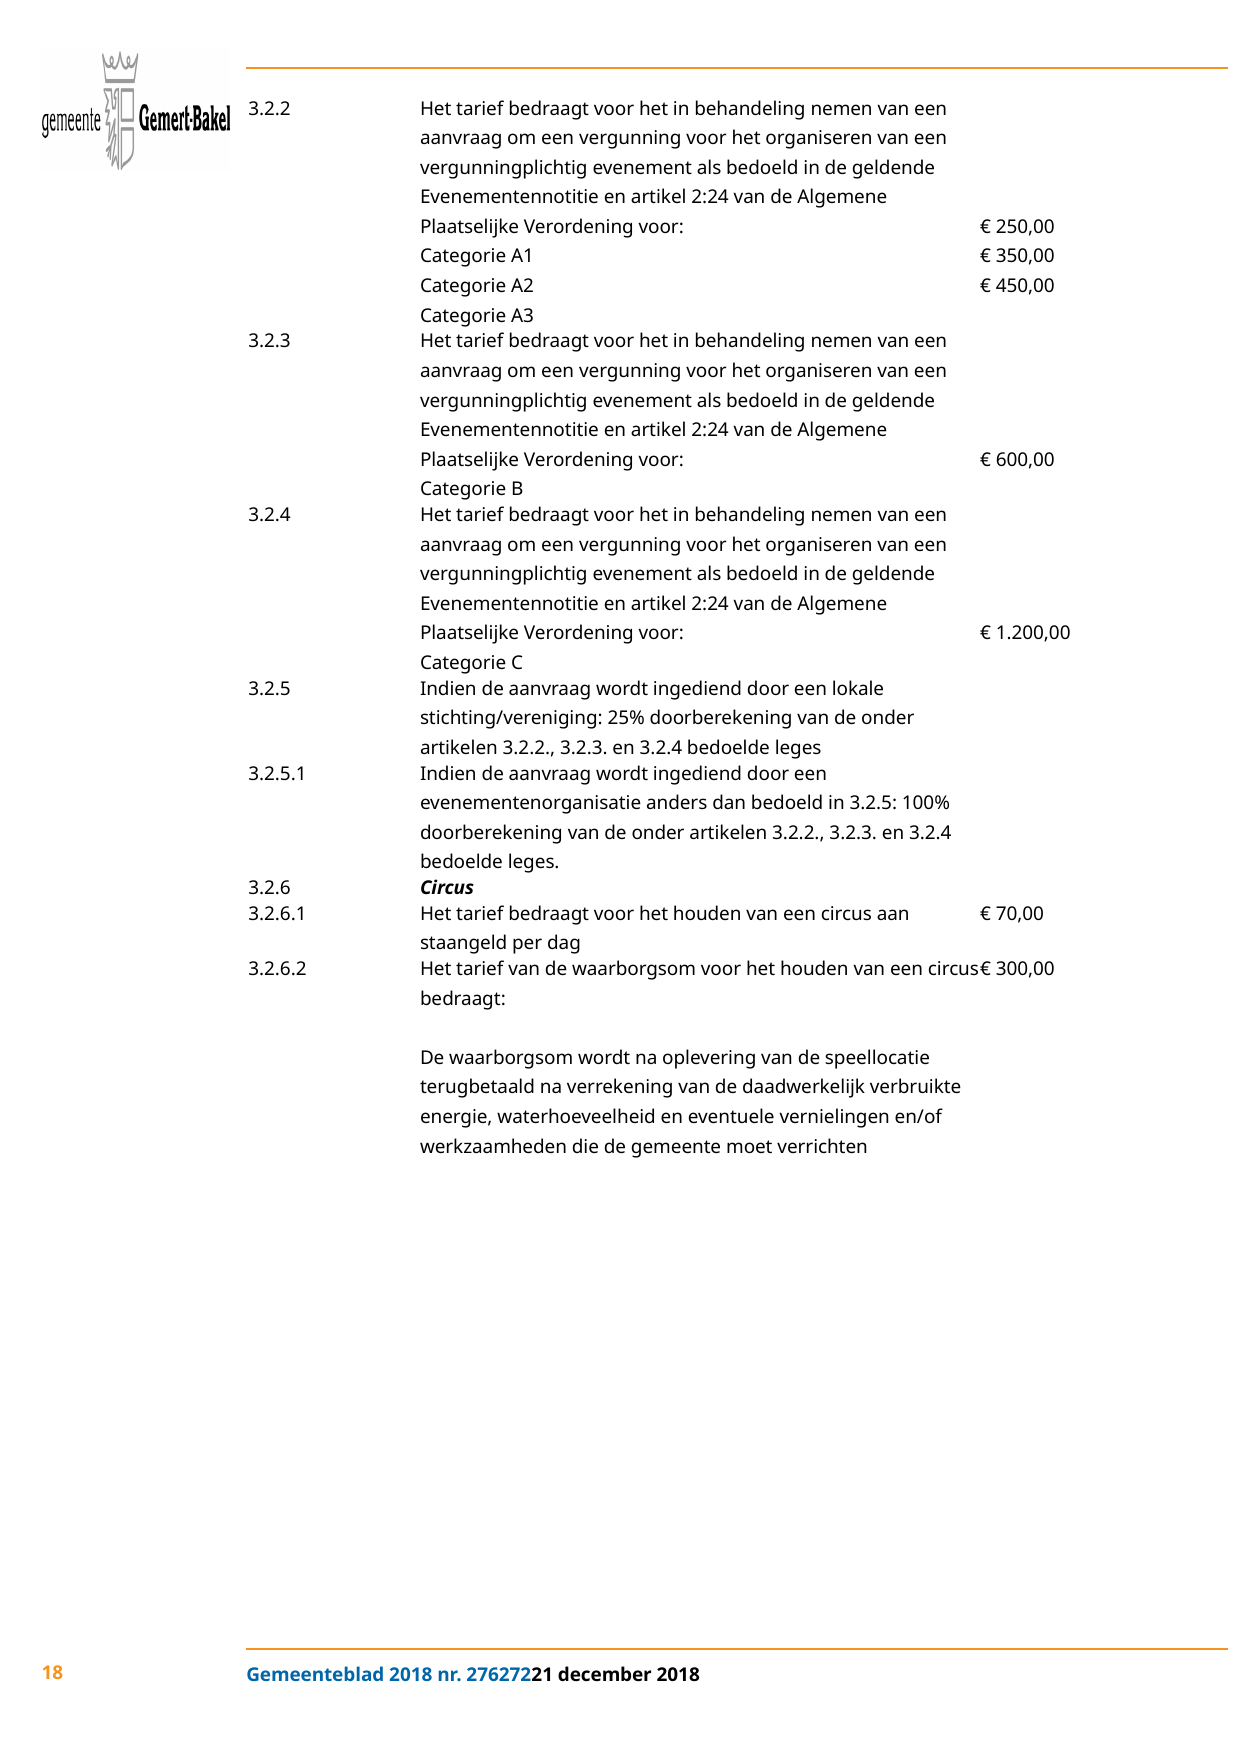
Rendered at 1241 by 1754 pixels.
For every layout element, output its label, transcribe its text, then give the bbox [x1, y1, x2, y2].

table_cell 3.2.3 [248, 328, 420, 501]
table_cell Het tarief bedraagt voor het in behandeling nemen van een aanvraag om een vergunning voor het organiseren van een vergunningplichtig evenement als bedoeld in de geldende Evenementennotitie en artikel 2:24 van de Algemene Plaatselijke Verordening voor: Categorie A1 Categorie A2 Categorie A3 [420, 95, 980, 328]
table_cell Het tarief van de waarborgsom voor het houden van een circus bedraagt: De waarborgsom wordt na oplevering van de speellocatie terugbetaald na verrekening van de daadwerkelijk verbruikte energie, waterhoeveelheid en eventuele vernielingen en/of werkzaamheden die de gemeente moet verrichten [420, 955, 980, 1158]
table_cell Het tarief bedraagt voor het houden van een circus aan staangeld per dag [420, 900, 980, 955]
table_cell 3.2.6.1 [248, 900, 420, 955]
table_cell € 250,00 € 350,00 € 450,00 [980, 95, 1152, 328]
table_cell [980, 874, 1152, 900]
table_cell € 300,00 [980, 955, 1152, 1158]
picture [41, 47, 231, 172]
table_cell 3.2.4 [248, 501, 420, 675]
table_cell 3.2.2 [248, 95, 420, 328]
table_cell 3.2.6.2 [248, 955, 420, 1158]
table_cell Het tarief bedraagt voor het in behandeling nemen van een aanvraag om een vergunning voor het organiseren van een vergunningplichtig evenement als bedoeld in de geldende Evenementennotitie en artikel 2:24 van de Algemene Plaatselijke Verordening voor: Categorie B [420, 328, 980, 501]
table_cell € 1.200,00 [980, 501, 1152, 675]
table_cell [980, 760, 1152, 874]
table_cell Circus [420, 874, 980, 900]
table_cell Indien de aanvraag wordt ingediend door een lokale stichting/vereniging: 25% doorberekening van de onder artikelen 3.2.2., 3.2.3. en 3.2.4 bedoelde leges [420, 675, 980, 760]
table_cell € 70,00 [980, 900, 1152, 955]
table_cell Het tarief bedraagt voor het in behandeling nemen van een aanvraag om een vergunning voor het organiseren van een vergunningplichtig evenement als bedoeld in de geldende Evenementennotitie en artikel 2:24 van de Algemene Plaatselijke Verordening voor: Categorie C [420, 501, 980, 675]
table_cell 3.2.5 [248, 675, 420, 760]
table_cell € 600,00 [980, 328, 1152, 501]
table_cell 3.2.5.1 [248, 760, 420, 874]
table_cell 3.2.6 [248, 874, 420, 900]
table_cell [980, 675, 1152, 760]
table_cell Indien de aanvraag wordt ingediend door een evenementenorganisatie anders dan bedoeld in 3.2.5: 100% doorberekening van de onder artikelen 3.2.2., 3.2.3. en 3.2.4 bedoelde leges. [420, 760, 980, 874]
